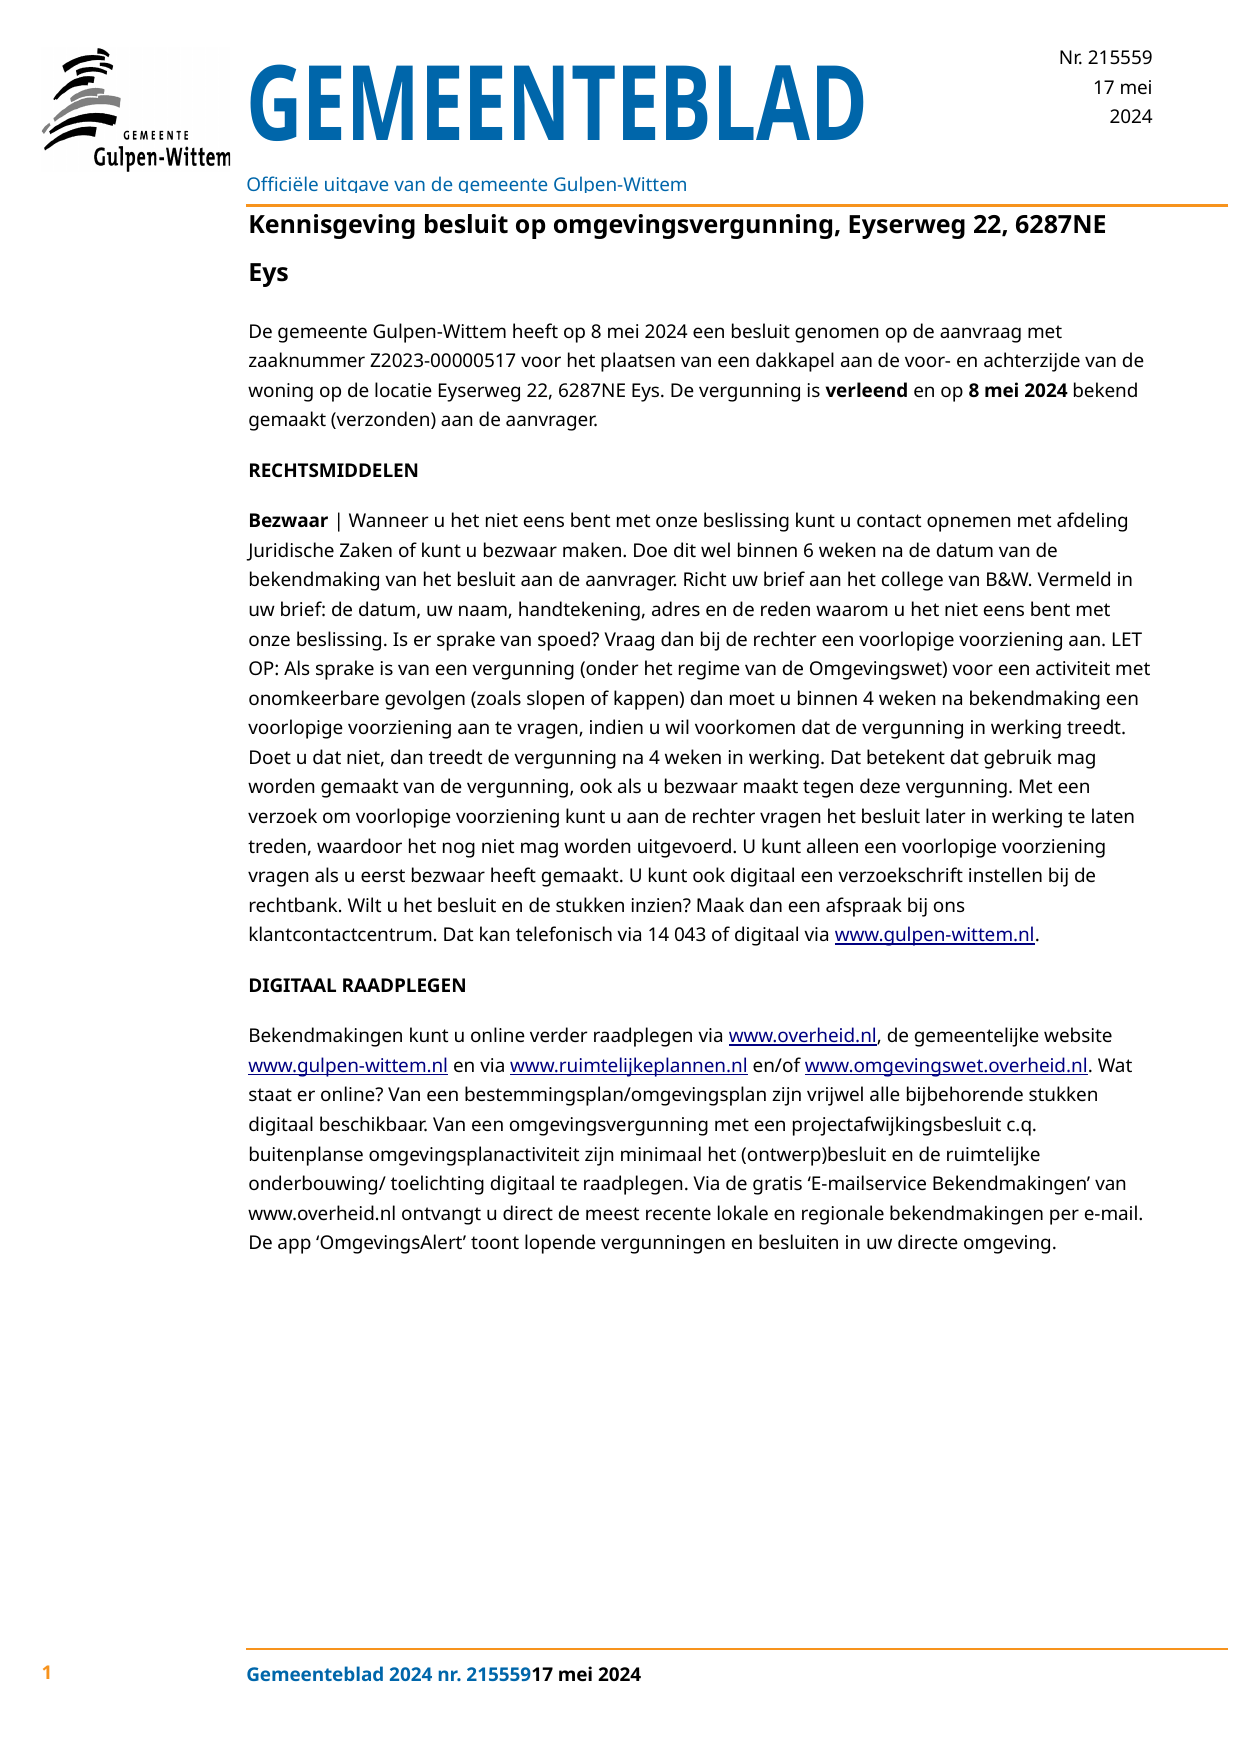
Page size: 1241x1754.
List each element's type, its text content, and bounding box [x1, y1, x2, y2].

text Bekendmakingen kunt u online verder raadplegen via www.overheid.nl, de gemeentelijke website www.gulpen-wittem.nl en via www.ruimtelijkeplannen.nl en/of www.omgevingswet.overheid.nl. Wat staat er online? Van een bestemmingsplan/omgevingsplan zijn vrijwel alle bijbehorende stukken digitaal beschikbaar. Van een omgevingsvergunning met een projectafwijkingsbesluit c.q. buitenplanse omgevingsplanactiviteit zijn minimaal het (ontwerp)besluit en de ruimtelijke onderbouwing/ toelichting digitaal te raadplegen. Via de gratis ‘E-mailservice Bekendmakingen’ van www.overheid.nl ontvangt u direct de meest recente lokale en regionale bekendmakingen per e-mail. De app ‘OmgevingsAlert’ toont lopende vergunningen en besluiten in uw directe omgeving. [248, 1022, 1152, 1255]
picture [41, 47, 231, 172]
text Bezwaar | Wanneer u het niet eens bent met onze beslissing kunt u contact opnemen met afdeling Juridische Zaken of kunt u bezwaar maken. Doe dit wel binnen 6 weken na de datum van de bekendmaking van het besluit aan de aanvrager. Richt uw brief aan het college van B&W. Vermeld in uw brief: de datum, uw naam, handtekening, adres en de reden waarom u het niet eens bent met onze beslissing. Is er sprake van spoed? Vraag dan bij de rechter een voorlopige voorziening aan. LET OP: Als sprake is van een vergunning (onder het regime van de Omgevingswet) voor een activiteit met onomkeerbare gevolgen (zoals slopen of kappen) dan moet u binnen 4 weken na bekendmaking een voorlopige voorziening aan te vragen, indien u wil voorkomen dat de vergunning in werking treedt. Doet u dat niet, dan treedt de vergunning na 4 weken in werking. Dat betekent dat gebruik mag worden gemaakt van de vergunning, ook als u bezwaar maakt tegen deze vergunning. Met een verzoek om voorlopige voorziening kunt u aan de rechter vragen het besluit later in werking te laten treden, waardoor het nog niet mag worden uitgevoerd. U kunt alleen een voorlopige voorziening vragen als u eerst bezwaar heeft gemaakt. U kunt ook digitaal een verzoekschrift instellen bij de rechtbank. Wilt u het besluit en de stukken inzien? Maak dan een afspraak bij ons klantcontactcentrum. Dat kan telefonisch via 14 043 of digitaal via www.gulpen-wittem.nl. [248, 507, 1152, 947]
text RECHTSMIDDELEN [248, 457, 1152, 483]
text Kennisgeving besluit op omgevingsvergunning, Eyserweg 22, 6287NE Eys [248, 207, 1152, 288]
text DIGITAAL RAADPLEGEN [248, 972, 1152, 998]
text De gemeente Gulpen-Wittem heeft op 8 mei 2024 een besluit genomen op de aanvraag met zaaknummer Z2023-00000517 voor het plaatsen van een dakkapel aan de voor- en achterzijde van de woning op de locatie Eyserweg 22, 6287NE Eys. De vergunning is verleend en op 8 mei 2024 bekend gemaakt (verzonden) aan de aanvrager. [248, 318, 1152, 432]
